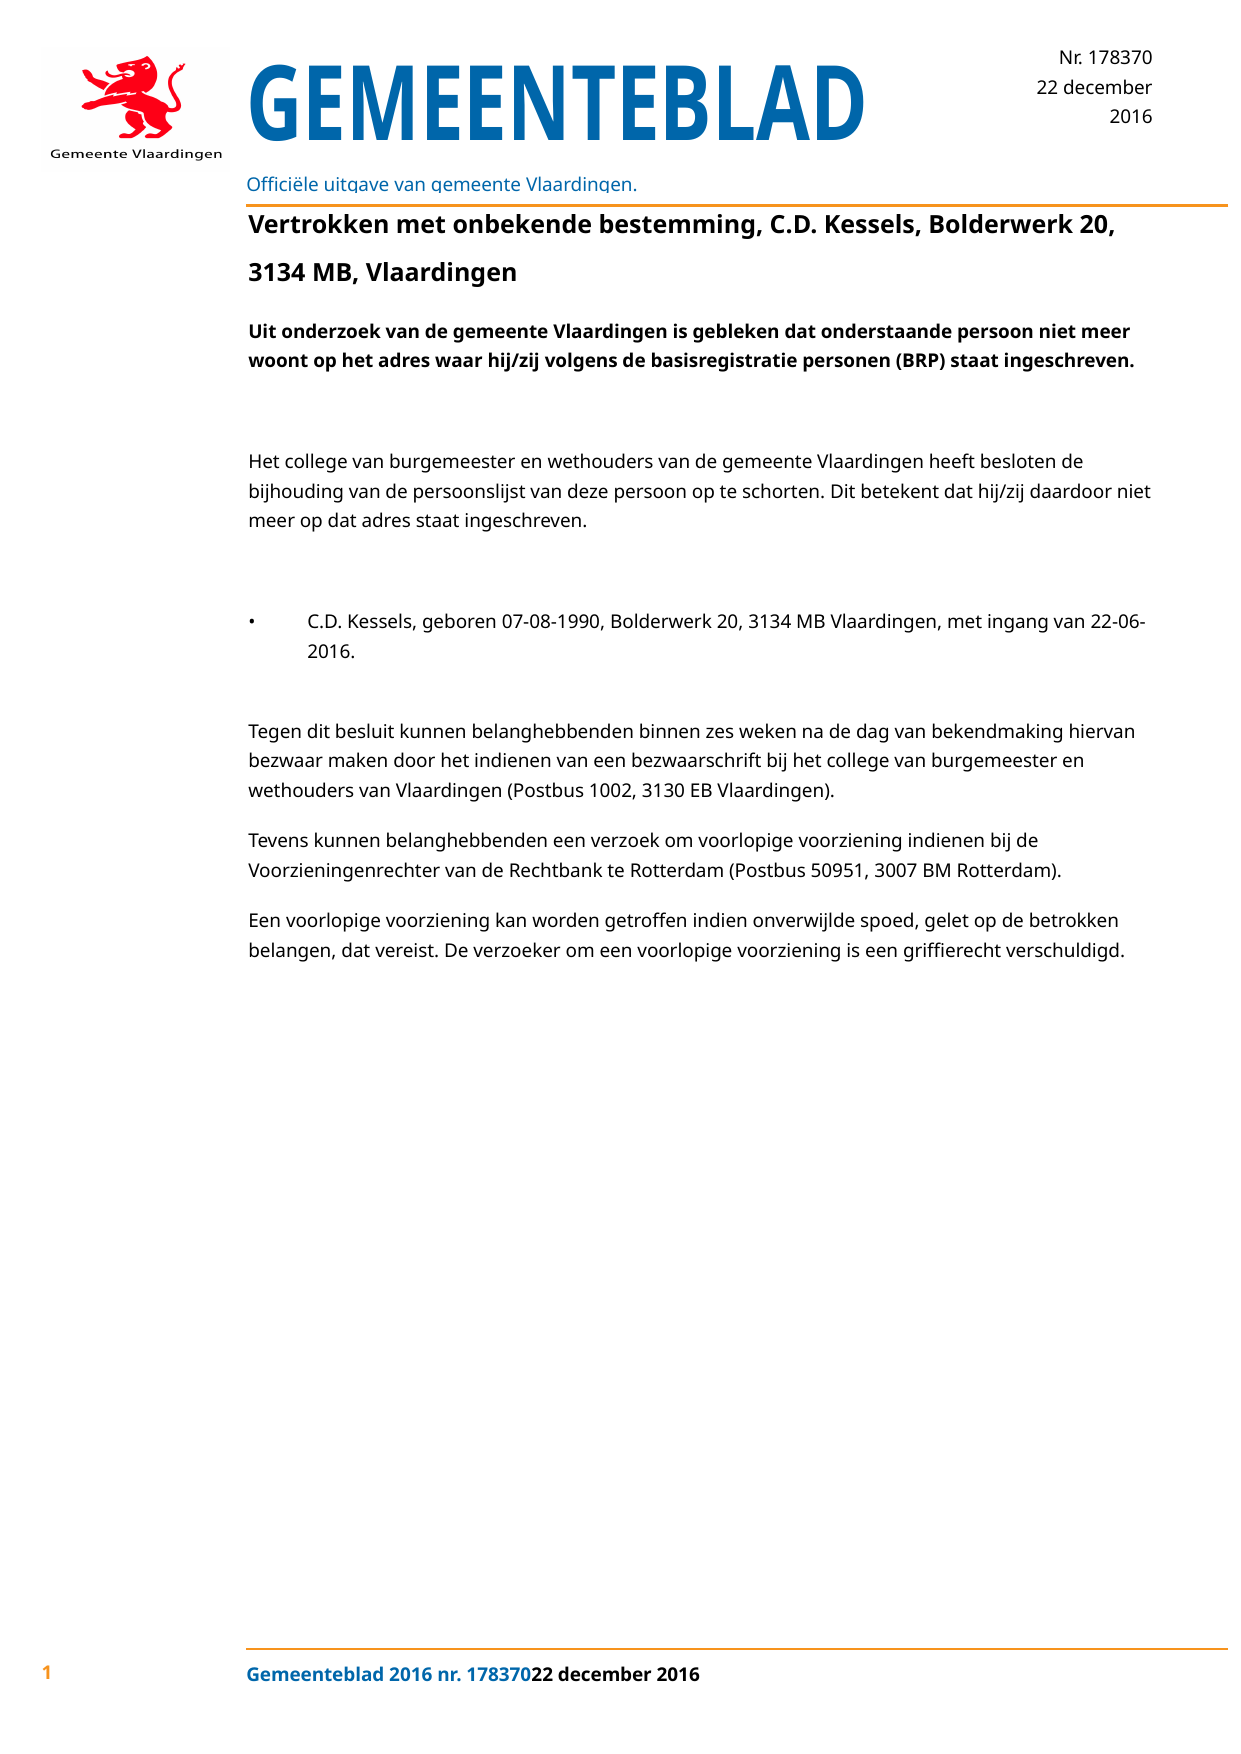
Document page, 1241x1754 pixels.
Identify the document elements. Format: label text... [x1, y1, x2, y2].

list C.D. Kessels, geboren 07-08-1990, Bolderwerk 20, 3134 MB Vlaardingen, met ingang van 22-06-2016. [248, 608, 1152, 664]
picture [41, 47, 231, 172]
text Vertrokken met onbekende bestemming, C.D. Kessels, Bolderwerk 20, 3134 MB, Vlaardingen [248, 207, 1152, 288]
text Uit onderzoek van de gemeente Vlaardingen is gebleken dat onderstaande persoon niet meer woont op het adres waar hij/zij volgens de basisregistratie personen (BRP) staat ingeschreven. [248, 318, 1152, 373]
text Tevens kunnen belanghebbenden een verzoek om voorlopige voorziening indienen bij de Voorzieningenrechter van de Rechtbank te Rotterdam (Postbus 50951, 3007 BM Rotterdam). [248, 827, 1152, 883]
text Een voorlopige voorziening kan worden getroffen indien onverwijlde spoed, gelet op de betrokken belangen, dat vereist. De verzoeker om een voorlopige voorziening is een griffierecht verschuldigd. [248, 907, 1152, 963]
text Het college van burgemeester en wethouders van de gemeente Vlaardingen heeft besloten de bijhouding van de persoonslijst van deze persoon op te schorten. Dit betekent dat hij/zij daardoor niet meer op dat adres staat ingeschreven. [248, 448, 1152, 533]
text Tegen dit besluit kunnen belanghebbenden binnen zes weken na de dag van bekendmaking hiervan bezwaar maken door het indienen van een bezwaarschrift bij het college van burgemeester en wethouders van Vlaardingen (Postbus 1002, 3130 EB Vlaardingen). [248, 718, 1152, 803]
